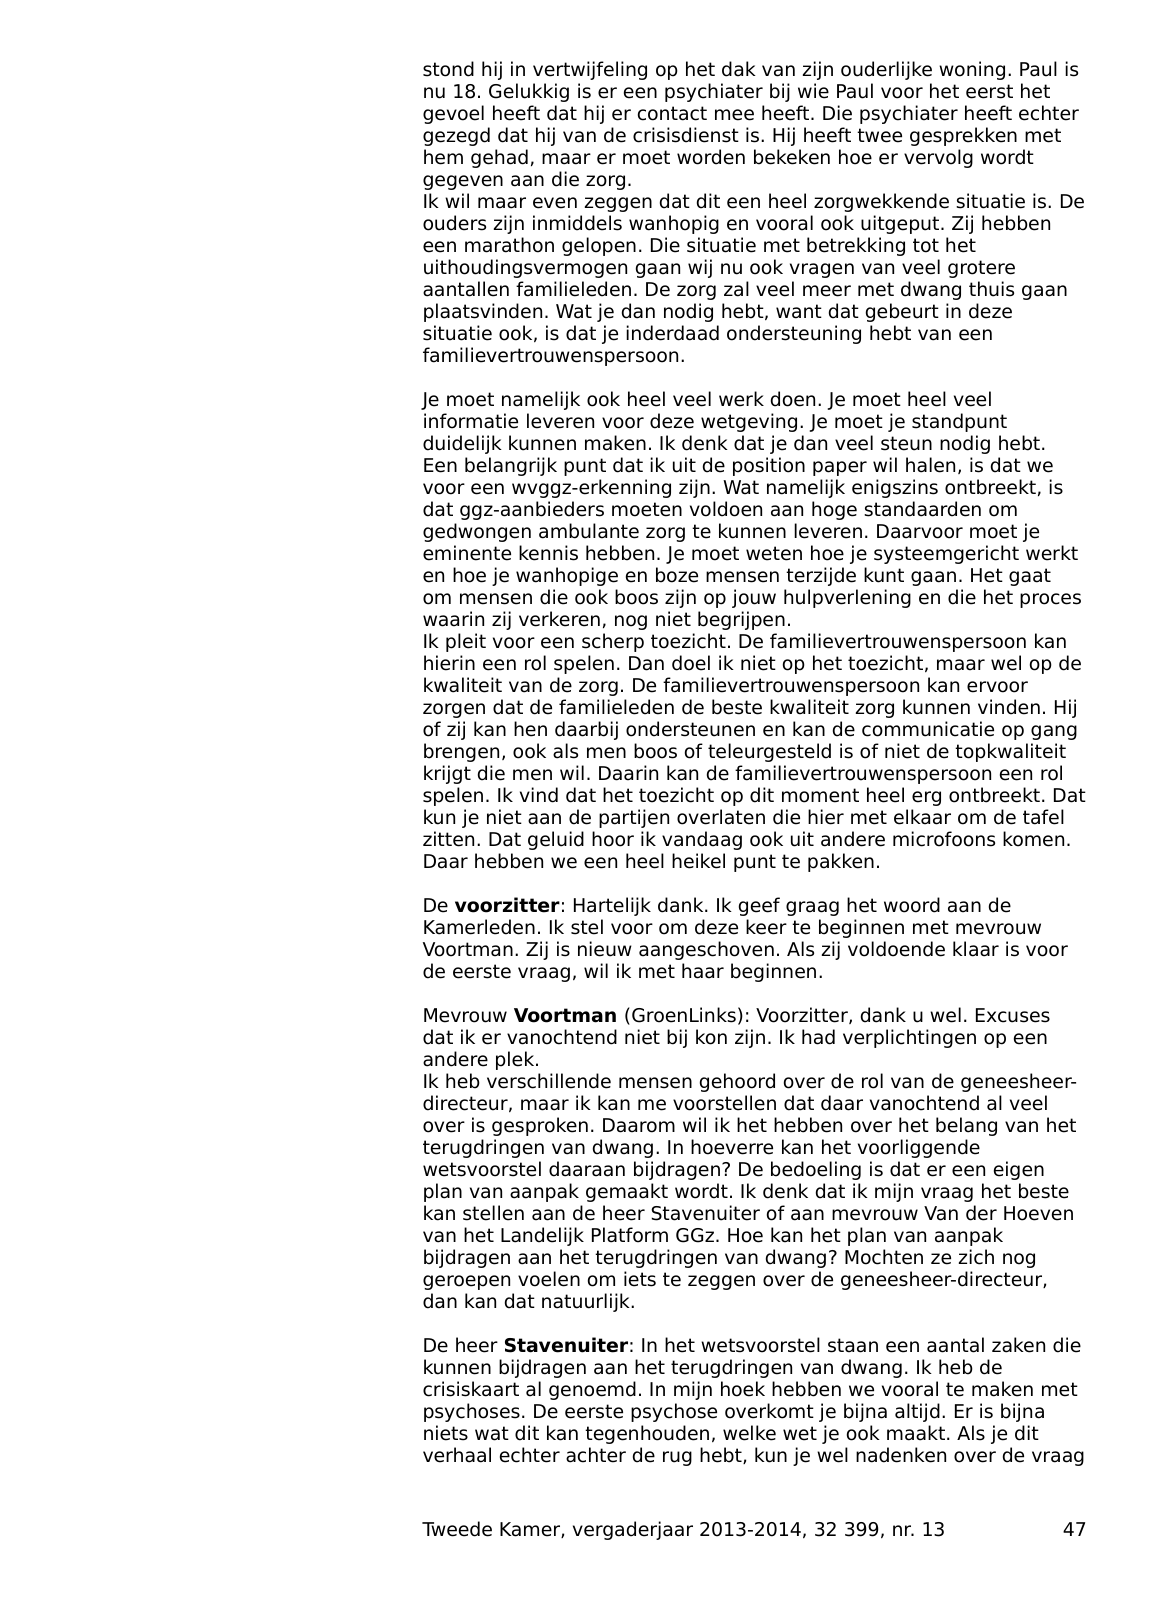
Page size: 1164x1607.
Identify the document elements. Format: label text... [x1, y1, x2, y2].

text Ik wil maar even zeggen dat dit een heel zorgwekkende situatie is. De ouders zijn inmiddels wanhopig en vooral ook uitgeput. Zij hebben een marathon gelopen. Die situatie met betrekking tot het uithoudingsvermogen gaan wij nu ook vragen van veel grotere aantallen familieleden. De zorg zal veel meer met dwang thuis gaan plaatsvinden. Wat je dan nodig hebt, want dat gebeurt in deze situatie ook, is dat je inderdaad ondersteuning hebt van een familievertrouwenspersoon. [422, 191, 1087, 367]
text Je moet namelijk ook heel veel werk doen. Je moet heel veel informatie leveren voor deze wetgeving. Je moet je standpunt duidelijk kunnen maken. Ik denk dat je dan veel steun nodig hebt. [422, 389, 1087, 455]
text Ik heb verschillende mensen gehoord over de rol van de geneesheer-directeur, maar ik kan me voorstellen dat daar vanochtend al veel over is gesproken. Daarom wil ik het hebben over het belang van het terugdringen van dwang. In hoeverre kan het voorliggende wetsvoorstel daaraan bijdragen? De bedoeling is dat er een eigen plan van aanpak gemaakt wordt. Ik denk dat ik mijn vraag het beste kan stellen aan de heer Stavenuiter of aan mevrouw Van der Hoeven van het Landelijk Platform GGz. Hoe kan het plan van aanpak bijdragen aan het terugdringen van dwang? Mochten ze zich nog geroepen voelen om iets te zeggen over de geneesheer-directeur, dan kan dat natuurlijk. [422, 1071, 1087, 1312]
text De heer Stavenuiter: In het wetsvoorstel staan een aantal zaken die kunnen bijdragen aan het terugdringen van dwang. Ik heb de crisiskaart al genoemd. In mijn hoek hebben we vooral te maken met psychoses. De eerste psychose overkomt je bijna altijd. Er is bijna niets wat dit kan tegenhouden, welke wet je ook maakt. Als je dit verhaal echter achter de rug hebt, kun je wel nadenken over de vraag [422, 1335, 1087, 1467]
text De voorzitter: Hartelijk dank. Ik geef graag het woord aan de Kamerleden. Ik stel voor om deze keer te beginnen met mevrouw Voortman. Zij is nieuw aangeschoven. Als zij voldoende klaar is voor de eerste vraag, wil ik met haar beginnen. [422, 895, 1087, 983]
text Een belangrijk punt dat ik uit de position paper wil halen, is dat we voor een wvggz-erkenning zijn. Wat namelijk enigszins ontbreekt, is dat ggz-aanbieders moeten voldoen aan hoge standaarden om gedwongen ambulante zorg te kunnen leveren. Daarvoor moet je eminente kennis hebben. Je moet weten hoe je systeemgericht werkt en hoe je wanhopige en boze mensen terzijde kunt gaan. Het gaat om mensen die ook boos zijn op jouw hulpverlening en die het proces waarin zij verkeren, nog niet begrijpen. [422, 455, 1087, 631]
text Ik pleit voor een scherp toezicht. De familievertrouwenspersoon kan hierin een rol spelen. Dan doel ik niet op het toezicht, maar wel op de kwaliteit van de zorg. De familievertrouwenspersoon kan ervoor zorgen dat de familieleden de beste kwaliteit zorg kunnen vinden. Hij of zij kan hen daarbij ondersteunen en kan de communicatie op gang brengen, ook als men boos of teleurgesteld is of niet de topkwaliteit krijgt die men wil. Daarin kan de familievertrouwenspersoon een rol spelen. Ik vind dat het toezicht op dit moment heel erg ontbreekt. Dat kun je niet aan de partijen overlaten die hier met elkaar om de tafel zitten. Dat geluid hoor ik vandaag ook uit andere microfoons komen. Daar hebben we een heel heikel punt te pakken. [422, 631, 1087, 872]
text stond hij in vertwijfeling op het dak van zijn ouderlijke woning. Paul is nu 18. Gelukkig is er een psychiater bij wie Paul voor het eerst het gevoel heeft dat hij er contact mee heeft. Die psychiater heeft echter gezegd dat hij van de crisisdienst is. Hij heeft twee gesprekken met hem gehad, maar er moet worden bekeken hoe er vervolg wordt gegeven aan die zorg. [422, 59, 1087, 191]
text Mevrouw Voortman (GroenLinks): Voorzitter, dank u wel. Excuses dat ik er vanochtend niet bij kon zijn. Ik had verplichtingen op een andere plek. [422, 1005, 1087, 1071]
